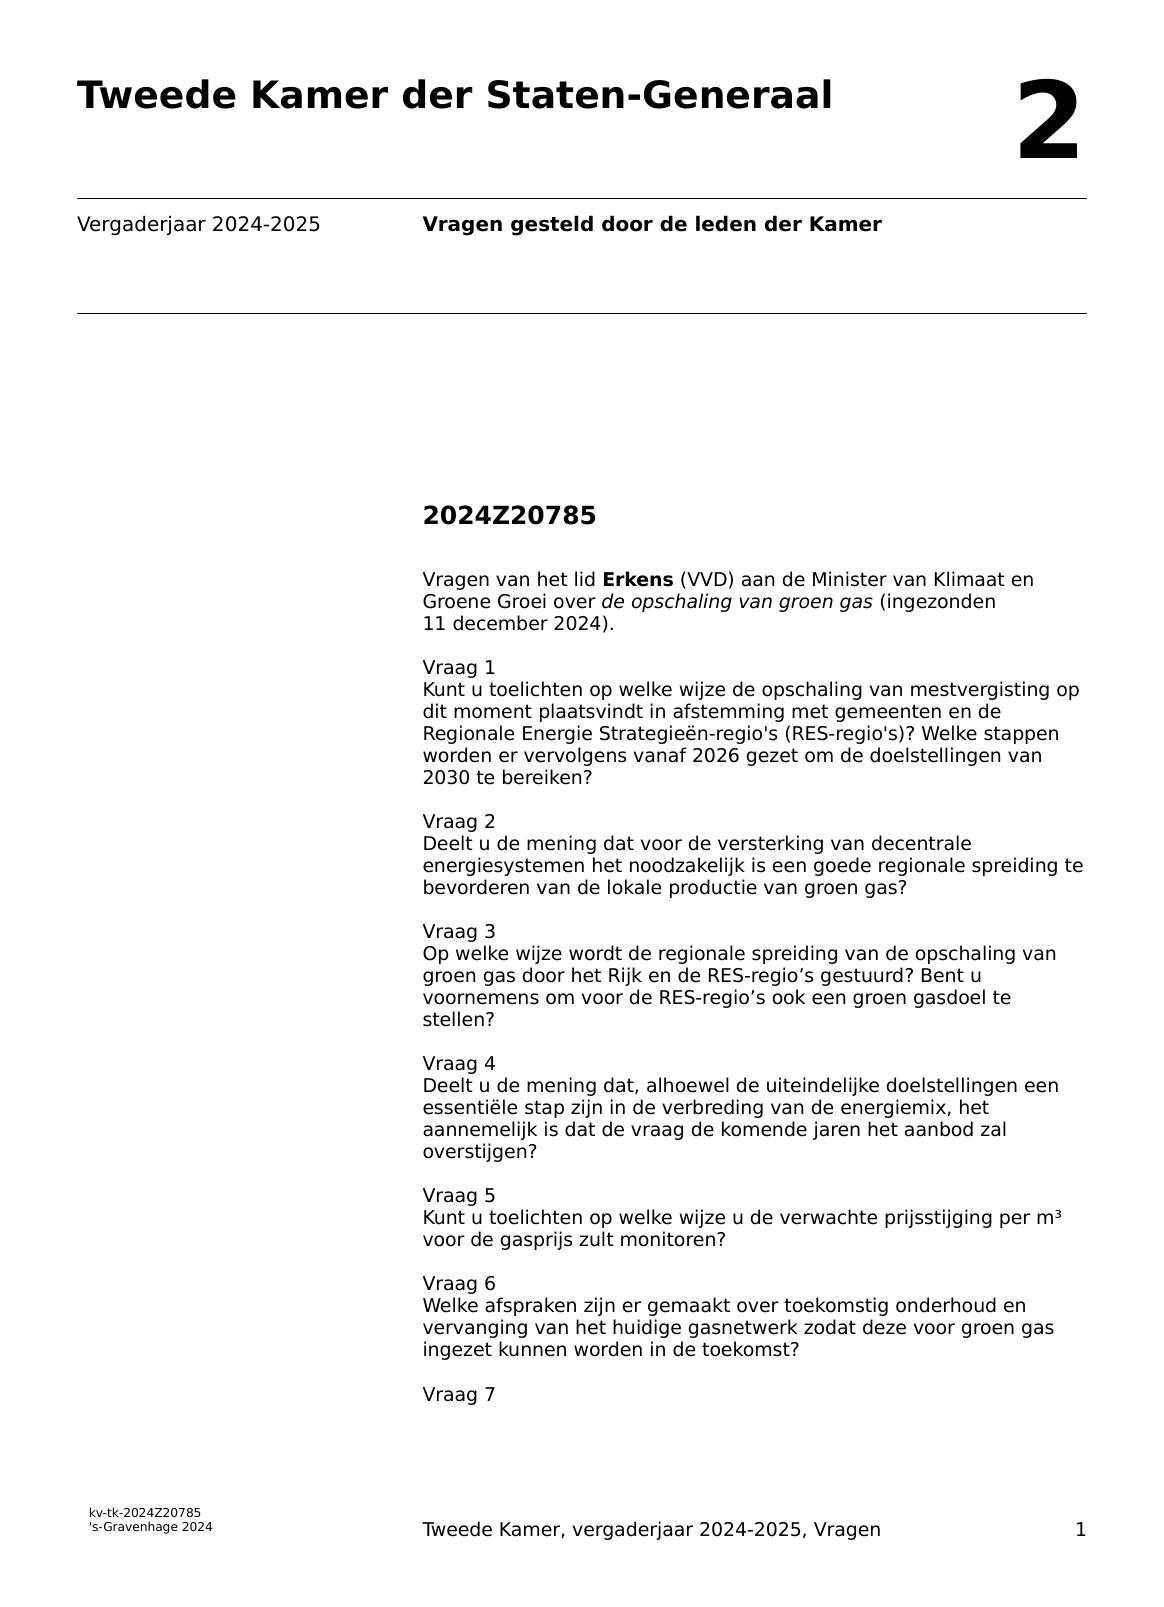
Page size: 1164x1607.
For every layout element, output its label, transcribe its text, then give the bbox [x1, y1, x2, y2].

text Vraag 7 [422, 1383, 1087, 1405]
table_header 2 [886, 59, 1087, 198]
table_cell Vergaderjaar 2024-2025 [77, 199, 422, 313]
text Deelt u de mening dat, alhoewel de uiteindelijke doelstellingen een essentiële stap zijn in de verbreding van de energiemix, het aannemelijk is dat de vraag de komende jaren het aanbod zal overstijgen? [422, 1075, 1087, 1163]
text Vraag 2 [422, 811, 1087, 833]
text Welke afspraken zijn er gemaakt over toekomstig onderhoud en vervanging van het huidige gasnetwerk zodat deze voor groen gas ingezet kunnen worden in de toekomst? [422, 1295, 1087, 1361]
text Kunt u toelichten op welke wijze u de verwachte prijsstijging per m³ voor de gasprijs zult monitoren? [422, 1207, 1087, 1251]
text Vraag 3 [422, 921, 1087, 943]
text Vragen van het lid Erkens (VVD) aan de Minister van Klimaat en Groene Groei over de opschaling van groen gas (ingezonden 11 december 2024). [422, 569, 1087, 635]
text kv-tk-2024Z20785 [88, 1506, 323, 1520]
table_cell Vragen gesteld door de leden der Kamer [422, 199, 1087, 313]
text Kunt u toelichten op welke wijze de opschaling van mestvergisting op dit moment plaatsvindt in afstemming met gemeenten en de Regionale Energie Strategieën-regio's (RES-regio's)? Welke stappen worden er vervolgens vanaf 2026 gezet om de doelstellingen van 2030 te bereiken? [422, 679, 1087, 789]
text Vraag 4 [422, 1053, 1087, 1075]
table_header Tweede Kamer der Staten-Generaal [77, 59, 886, 198]
text Vraag 6 [422, 1273, 1087, 1295]
text Vraag 1 [422, 657, 1087, 679]
text Vraag 5 [422, 1185, 1087, 1207]
text Op welke wijze wordt de regionale spreiding van de opschaling van groen gas door het Rijk en de RES-regio’s gestuurd? Bent u voornemens om voor de RES-regio’s ook een groen gasdoel te stellen? [422, 943, 1087, 1031]
text Deelt u de mening dat voor de versterking van decentrale energiesystemen het noodzakelijk is een goede regionale spreiding te bevorderen van de lokale productie van groen gas? [422, 833, 1087, 899]
text 2024Z20785 [422, 501, 1087, 531]
text 's-Gravenhage 2024 [88, 1520, 323, 1534]
